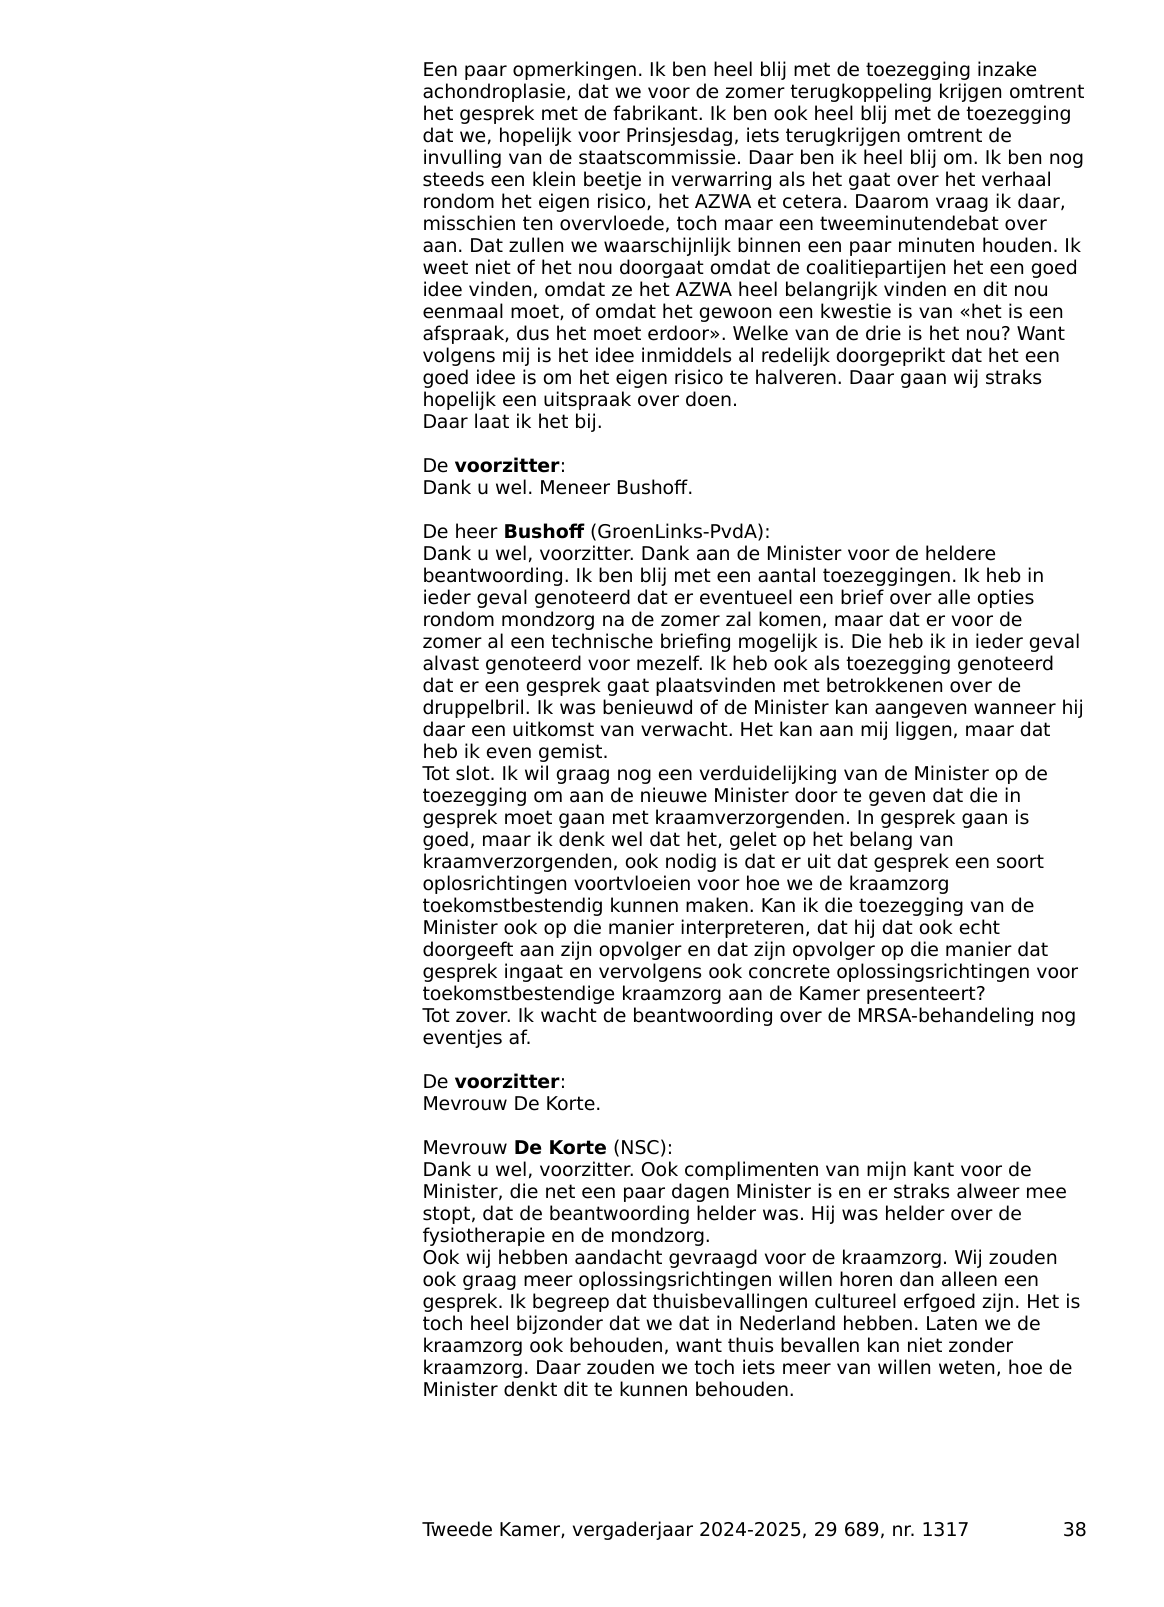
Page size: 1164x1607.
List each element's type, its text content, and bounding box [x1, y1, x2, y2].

text Mevrouw De Korte (NSC): [422, 1137, 1087, 1159]
text Dank u wel. Meneer Bushoff. [422, 477, 1087, 499]
text Dank u wel, voorzitter. Ook complimenten van mijn kant voor de Minister, die net een paar dagen Minister is en er straks alweer mee stopt, dat de beantwoording helder was. Hij was helder over de fysiotherapie en de mondzorg. [422, 1159, 1087, 1247]
text De voorzitter: [422, 455, 1087, 477]
text De voorzitter: [422, 1071, 1087, 1093]
text Daar laat ik het bij. [422, 411, 1087, 433]
text Ook wij hebben aandacht gevraagd voor de kraamzorg. Wij zouden ook graag meer oplossingsrichtingen willen horen dan alleen een gesprek. Ik begreep dat thuisbevallingen cultureel erfgoed zijn. Het is toch heel bijzonder dat we dat in Nederland hebben. Laten we de kraamzorg ook behouden, want thuis bevallen kan niet zonder kraamzorg. Daar zouden we toch iets meer van willen weten, hoe de Minister denkt dit te kunnen behouden. [422, 1247, 1087, 1401]
text Dank u wel, voorzitter. Dank aan de Minister voor de heldere beantwoording. Ik ben blij met een aantal toezeggingen. Ik heb in ieder geval genoteerd dat er eventueel een brief over alle opties rondom mondzorg na de zomer zal komen, maar dat er voor de zomer al een technische briefing mogelijk is. Die heb ik in ieder geval alvast genoteerd voor mezelf. Ik heb ook als toezegging genoteerd dat er een gesprek gaat plaatsvinden met betrokkenen over de druppelbril. Ik was benieuwd of de Minister kan aangeven wanneer hij daar een uitkomst van verwacht. Het kan aan mij liggen, maar dat heb ik even gemist. [422, 543, 1087, 763]
text Een paar opmerkingen. Ik ben heel blij met de toezegging inzake achondroplasie, dat we voor de zomer terugkoppeling krijgen omtrent het gesprek met de fabrikant. Ik ben ook heel blij met de toezegging dat we, hopelijk voor Prinsjesdag, iets terugkrijgen omtrent de invulling van de staatscommissie. Daar ben ik heel blij om. Ik ben nog steeds een klein beetje in verwarring als het gaat over het verhaal rondom het eigen risico, het AZWA et cetera. Daarom vraag ik daar, misschien ten overvloede, toch maar een tweeminutendebat over aan. Dat zullen we waarschijnlijk binnen een paar minuten houden. Ik weet niet of het nou doorgaat omdat de coalitiepartijen het een goed idee vinden, omdat ze het AZWA heel belangrijk vinden en dit nou eenmaal moet, of omdat het gewoon een kwestie is van «het is een afspraak, dus het moet erdoor». Welke van de drie is het nou? Want volgens mij is het idee inmiddels al redelijk doorgeprikt dat het een goed idee is om het eigen risico te halveren. Daar gaan wij straks hopelijk een uitspraak over doen. [422, 59, 1087, 411]
text Tot slot. Ik wil graag nog een verduidelijking van de Minister op de toezegging om aan de nieuwe Minister door te geven dat die in gesprek moet gaan met kraamverzorgenden. In gesprek gaan is goed, maar ik denk wel dat het, gelet op het belang van kraamverzorgenden, ook nodig is dat er uit dat gesprek een soort oplosrichtingen voortvloeien voor hoe we de kraamzorg toekomstbestendig kunnen maken. Kan ik die toezegging van de Minister ook op die manier interpreteren, dat hij dat ook echt doorgeeft aan zijn opvolger en dat zijn opvolger op die manier dat gesprek ingaat en vervolgens ook concrete oplossingsrichtingen voor toekomstbestendige kraamzorg aan de Kamer presenteert? [422, 763, 1087, 1004]
text Tot zover. Ik wacht de beantwoording over de MRSA-behandeling nog eventjes af. [422, 1004, 1087, 1048]
text Mevrouw De Korte. [422, 1093, 1087, 1115]
text De heer Bushoff (GroenLinks-PvdA): [422, 521, 1087, 543]
